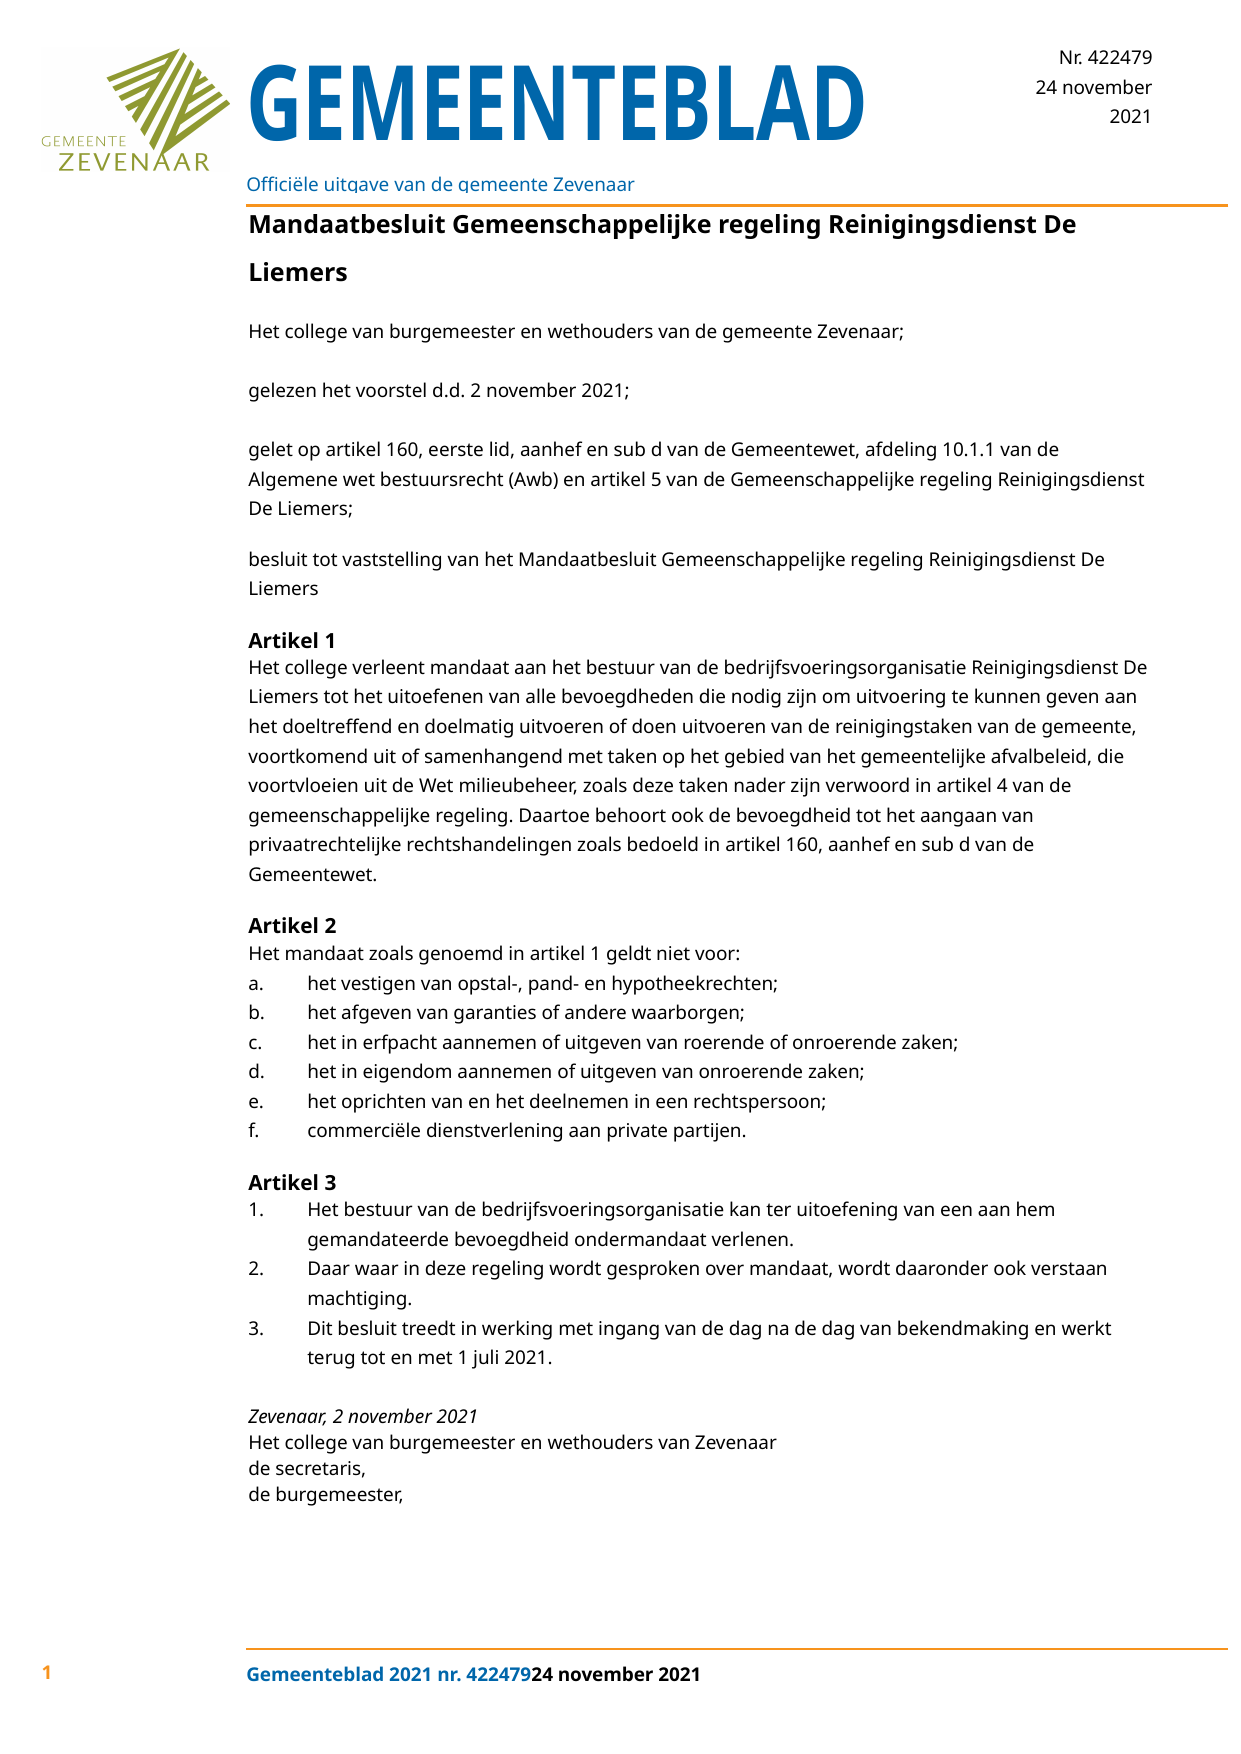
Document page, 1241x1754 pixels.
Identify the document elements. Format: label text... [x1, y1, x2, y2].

list het in eigendom aannemen of uitgeven van onroerende zaken; [248, 1058, 1152, 1084]
list het in erfpacht aannemen of uitgeven van roerende of onroerende zaken; [248, 1029, 1152, 1054]
text Het college verleent mandaat aan het bestuur van de bedrijfsvoeringsorganisatie Reinigingsdienst De Liemers tot het uitoefenen van alle bevoegdheden die nodig zijn om uitvoering te kunnen geven aan het doeltreffend en doelmatig uitvoeren of doen uitvoeren van de reinigingstaken van de gemeente, voortkomend uit of samenhangend met taken op het gebied van het gemeentelijke afvalbeleid, die voortvloeien uit de Wet milieubeheer, zoals deze taken nader zijn verwoord in artikel 4 van de gemeenschappelijke regeling. Daartoe behoort ook de bevoegdheid tot het aangaan van privaatrechtelijke rechtshandelingen zoals bedoeld in artikel 160, aanhef en sub d van de Gemeentewet. [248, 654, 1152, 887]
list het vestigen van opstal-, pand- en hypotheekrechten; [248, 970, 1152, 995]
list Dit besluit treedt in werking met ingang van de dag na de dag van bekendmaking en werkt terug tot en met 1 juli 2021. [248, 1315, 1152, 1370]
text Zevenaar, 2 november 2021 [248, 1403, 1152, 1429]
text de secretaris, [248, 1455, 1152, 1481]
text Het mandaat zoals genoemd in artikel 1 geldt niet voor: [248, 940, 1152, 966]
list het afgeven van garanties of andere waarborgen; [248, 999, 1152, 1025]
text gelezen het voorstel d.d. 2 november 2021; [248, 377, 1152, 403]
text Het college van burgemeester en wethouders van Zevenaar [248, 1429, 1152, 1455]
text gelet op artikel 160, eerste lid, aanhef en sub d van de Gemeentewet, afdeling 10.1.1 van de Algemene wet bestuursrecht (Awb) en artikel 5 van de Gemeenschappelijke regeling Reinigingsdienst De Liemers; [248, 436, 1152, 521]
list het oprichten van en het deelnemen in een rechtspersoon; [248, 1088, 1152, 1114]
text de burgemeester, [248, 1481, 1152, 1506]
text Artikel 2 [248, 912, 1152, 940]
text Artikel 3 [248, 1168, 1152, 1196]
text Het college van burgemeester en wethouders van de gemeente Zevenaar; [248, 318, 1152, 344]
picture [41, 47, 231, 172]
text Mandaatbesluit Gemeenschappelijke regeling Reinigingsdienst De Liemers [248, 207, 1152, 288]
list Het bestuur van de bedrijfsvoeringsorganisatie kan ter uitoefening van een aan hem gemandateerde bevoegdheid ondermandaat verlenen. [248, 1196, 1152, 1252]
list Daar waar in deze regeling wordt gesproken over mandaat, wordt daaronder ook verstaan machtiging. [248, 1256, 1152, 1311]
text Artikel 1 [248, 626, 1152, 654]
text besluit tot vaststelling van het Mandaatbesluit Gemeenschappelijke regeling Reinigingsdienst De Liemers [248, 546, 1152, 601]
list commerciële dienstverlening aan private partijen. [248, 1118, 1152, 1143]
